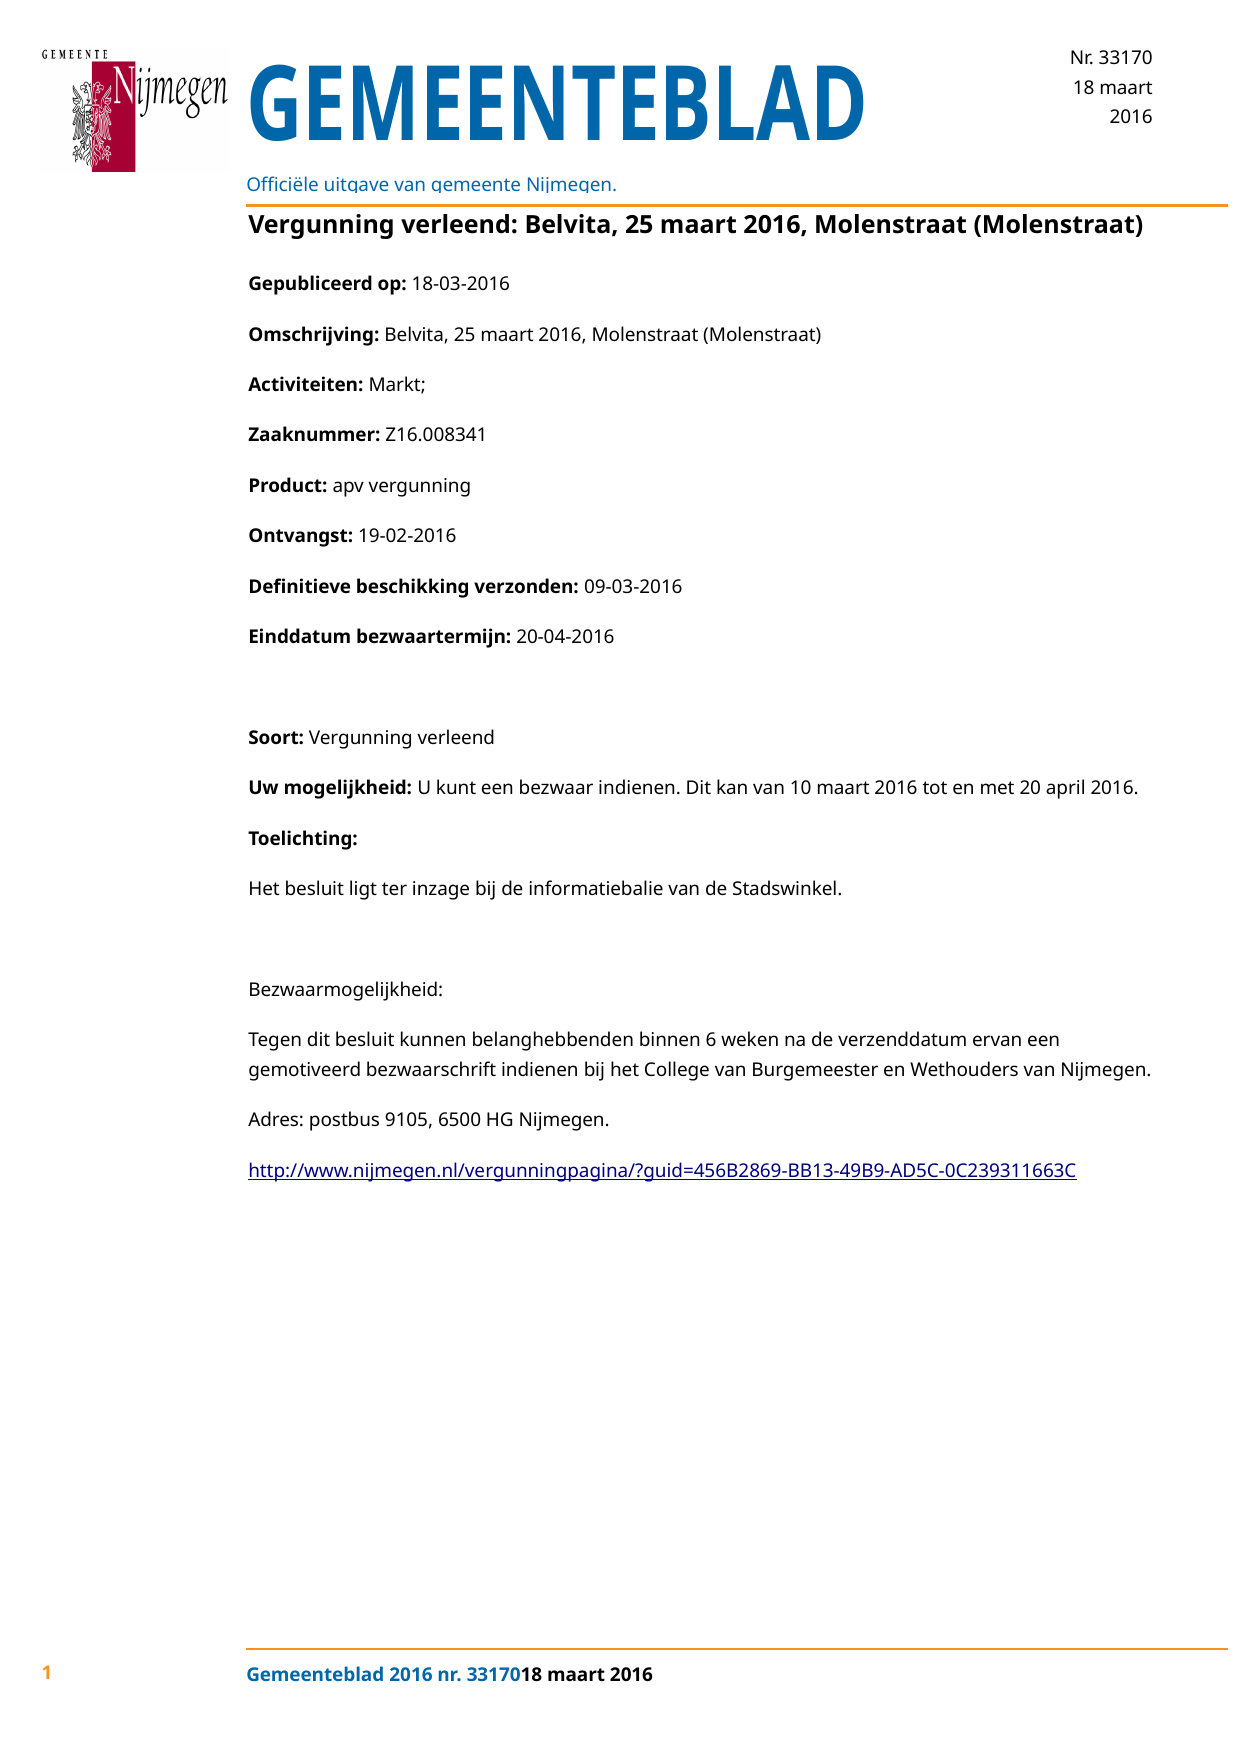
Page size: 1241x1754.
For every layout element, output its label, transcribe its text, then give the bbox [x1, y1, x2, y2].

text Adres: postbus 9105, 6500 HG Nijmegen. [248, 1107, 1152, 1132]
text Activiteiten: Markt; [248, 371, 1152, 397]
text Het besluit ligt ter inzage bij de informatiebalie van de Stadswinkel. [248, 875, 1152, 901]
text Bezwaarmogelijkheid: [248, 976, 1152, 1002]
text Einddatum bezwaartermijn: 20-04-2016 [248, 623, 1152, 649]
text Ontvangst: 19-02-2016 [248, 522, 1152, 548]
text Product: apv vergunning [248, 472, 1152, 498]
text http://www.nijmegen.nl/vergunningpagina/?guid=456B2869-BB13-49B9-AD5C-0C239311663C [248, 1157, 1152, 1183]
text Tegen dit besluit kunnen belanghebbenden binnen 6 weken na de verzenddatum ervan een gemotiveerd bezwaarschrift indienen bij het College van Burgemeester en Wethouders van Nijmegen. [248, 1027, 1152, 1082]
text Uw mogelijkheid: U kunt een bezwaar indienen. Dit kan van 10 maart 2016 tot en met 20 april 2016. [248, 774, 1152, 800]
text Omschrijving: Belvita, 25 maart 2016, Molenstraat (Molenstraat) [248, 321, 1152, 346]
text Vergunning verleend: Belvita, 25 maart 2016, Molenstraat (Molenstraat) [248, 207, 1152, 241]
picture [41, 47, 231, 172]
text Gepubliceerd op: 18-03-2016 [248, 270, 1152, 296]
text Toelichting: [248, 825, 1152, 851]
text Definitieve beschikking verzonden: 09-03-2016 [248, 573, 1152, 598]
text Zaaknummer: Z16.008341 [248, 422, 1152, 447]
text Soort: Vergunning verleend [248, 724, 1152, 750]
